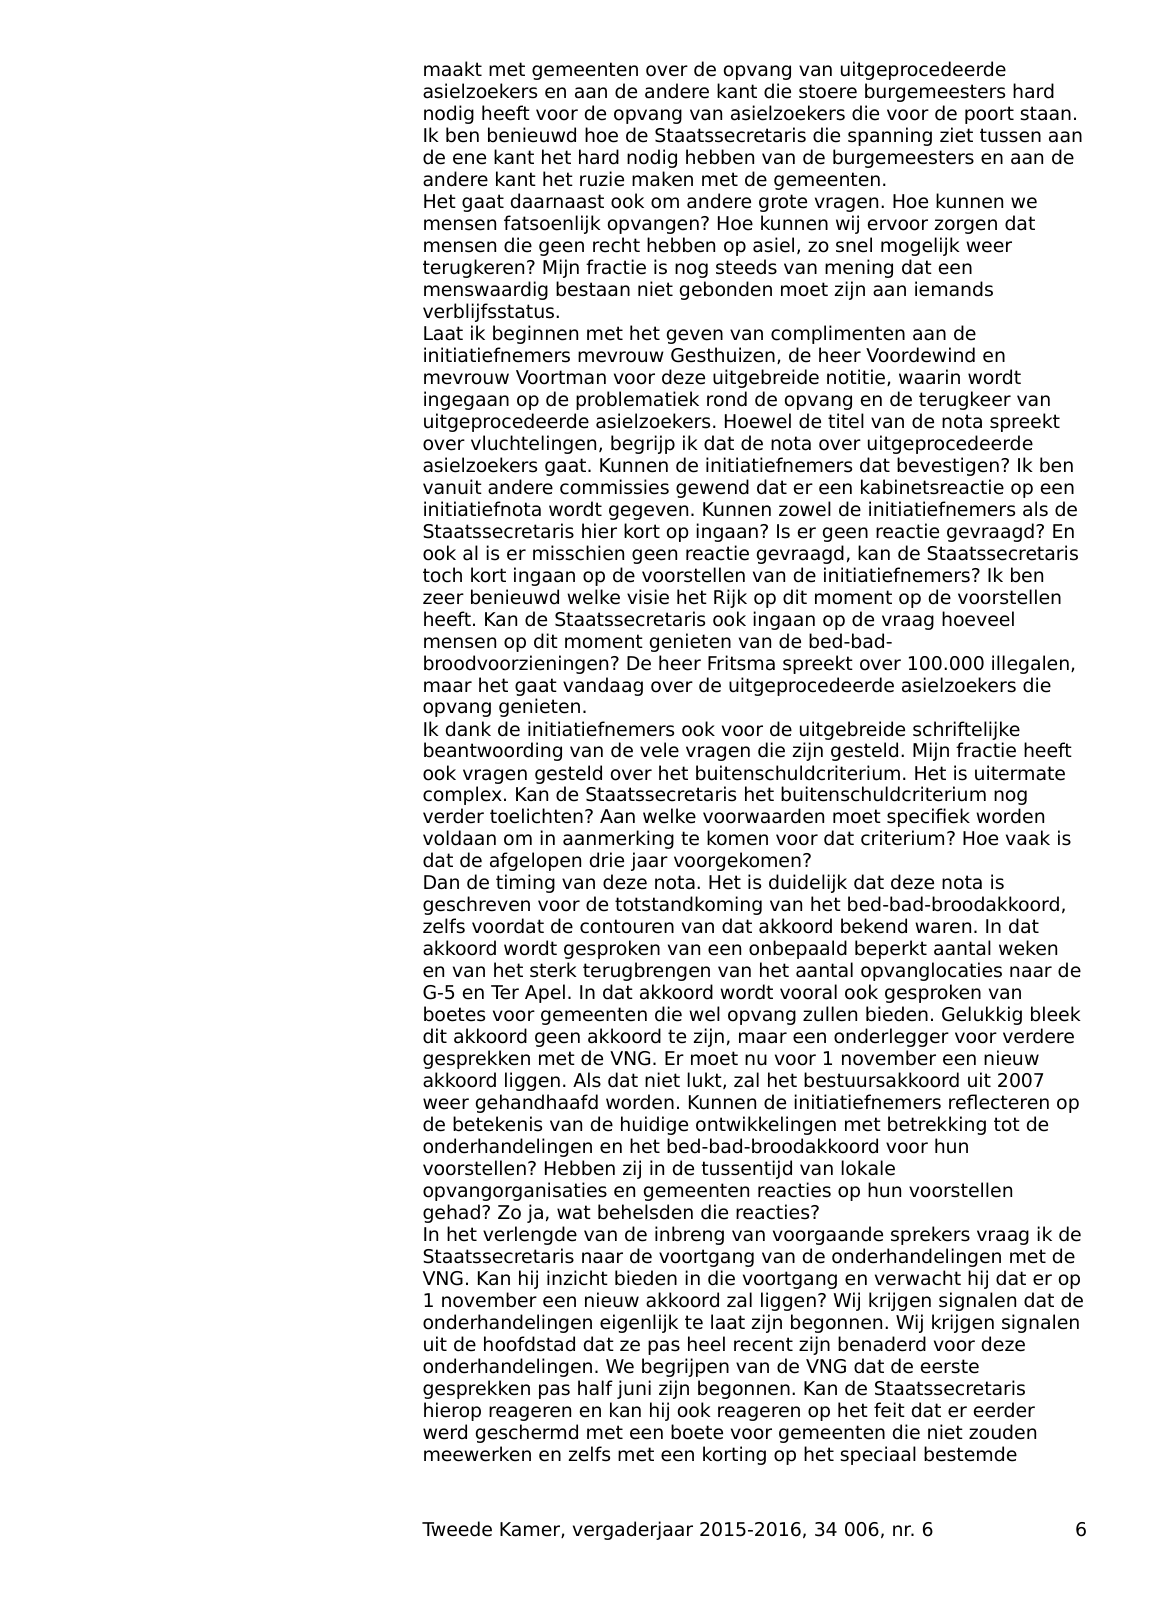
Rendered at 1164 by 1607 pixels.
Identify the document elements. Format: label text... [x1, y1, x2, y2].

text maakt met gemeenten over de opvang van uitgeprocedeerde asielzoekers en aan de andere kant die stoere burgemeesters hard nodig heeft voor de opvang van asielzoekers die voor de poort staan. Ik ben benieuwd hoe de Staatssecretaris die spanning ziet tussen aan de ene kant het hard nodig hebben van de burgemeesters en aan de andere kant het ruzie maken met de gemeenten. [422, 59, 1087, 191]
text Ik dank de initiatiefnemers ook voor de uitgebreide schriftelijke beantwoording van de vele vragen die zijn gesteld. Mijn fractie heeft ook vragen gesteld over het buitenschuldcriterium. Het is uitermate complex. Kan de Staatssecretaris het buitenschuldcriterium nog verder toelichten? Aan welke voorwaarden moet specifiek worden voldaan om in aanmerking te komen voor dat criterium? Hoe vaak is dat de afgelopen drie jaar voorgekomen? [422, 718, 1087, 872]
text Laat ik beginnen met het geven van complimenten aan de initiatiefnemers mevrouw Gesthuizen, de heer Voordewind en mevrouw Voortman voor deze uitgebreide notitie, waarin wordt ingegaan op de problematiek rond de opvang en de terugkeer van uitgeprocedeerde asielzoekers. Hoewel de titel van de nota spreekt over vluchtelingen, begrijp ik dat de nota over uitgeprocedeerde asielzoekers gaat. Kunnen de initiatiefnemers dat bevestigen? Ik ben vanuit andere commissies gewend dat er een kabinetsreactie op een initiatiefnota wordt gegeven. Kunnen zowel de initiatiefnemers als de Staatssecretaris hier kort op ingaan? Is er geen reactie gevraagd? En ook al is er misschien geen reactie gevraagd, kan de Staatssecretaris toch kort ingaan op de voorstellen van de initiatiefnemers? Ik ben zeer benieuwd welke visie het Rijk op dit moment op de voorstellen heeft. Kan de Staatssecretaris ook ingaan op de vraag hoeveel mensen op dit moment genieten van de bed-bad-broodvoorzieningen? De heer Fritsma spreekt over 100.000 illegalen, maar het gaat vandaag over de uitgeprocedeerde asielzoekers die opvang genieten. [422, 323, 1087, 718]
text Dan de timing van deze nota. Het is duidelijk dat deze nota is geschreven voor de totstandkoming van het bed-bad-broodakkoord, zelfs voordat de contouren van dat akkoord bekend waren. In dat akkoord wordt gesproken van een onbepaald beperkt aantal weken en van het sterk terugbrengen van het aantal opvanglocaties naar de G-5 en Ter Apel. In dat akkoord wordt vooral ook gesproken van boetes voor gemeenten die wel opvang zullen bieden. Gelukkig bleek dit akkoord geen akkoord te zijn, maar een onderlegger voor verdere gesprekken met de VNG. Er moet nu voor 1 november een nieuw akkoord liggen. Als dat niet lukt, zal het bestuursakkoord uit 2007 weer gehandhaafd worden. Kunnen de initiatiefnemers reflecteren op de betekenis van de huidige ontwikkelingen met betrekking tot de onderhandelingen en het bed-bad-broodakkoord voor hun voorstellen? Hebben zij in de tussentijd van lokale opvangorganisaties en gemeenten reacties op hun voorstellen gehad? Zo ja, wat behelsden die reacties? [422, 872, 1087, 1224]
text Het gaat daarnaast ook om andere grote vragen. Hoe kunnen we mensen fatsoenlijk opvangen? Hoe kunnen wij ervoor zorgen dat mensen die geen recht hebben op asiel, zo snel mogelijk weer terugkeren? Mijn fractie is nog steeds van mening dat een menswaardig bestaan niet gebonden moet zijn aan iemands verblijfsstatus. [422, 191, 1087, 323]
text In het verlengde van de inbreng van voorgaande sprekers vraag ik de Staatssecretaris naar de voortgang van de onderhandelingen met de VNG. Kan hij inzicht bieden in die voortgang en verwacht hij dat er op 1 november een nieuw akkoord zal liggen? Wij krijgen signalen dat de onderhandelingen eigenlijk te laat zijn begonnen. Wij krijgen signalen uit de hoofdstad dat ze pas heel recent zijn benaderd voor deze onderhandelingen. We begrijpen van de VNG dat de eerste gesprekken pas half juni zijn begonnen. Kan de Staatssecretaris hierop reageren en kan hij ook reageren op het feit dat er eerder werd geschermd met een boete voor gemeenten die niet zouden meewerken en zelfs met een korting op het speciaal bestemde [422, 1224, 1087, 1466]
